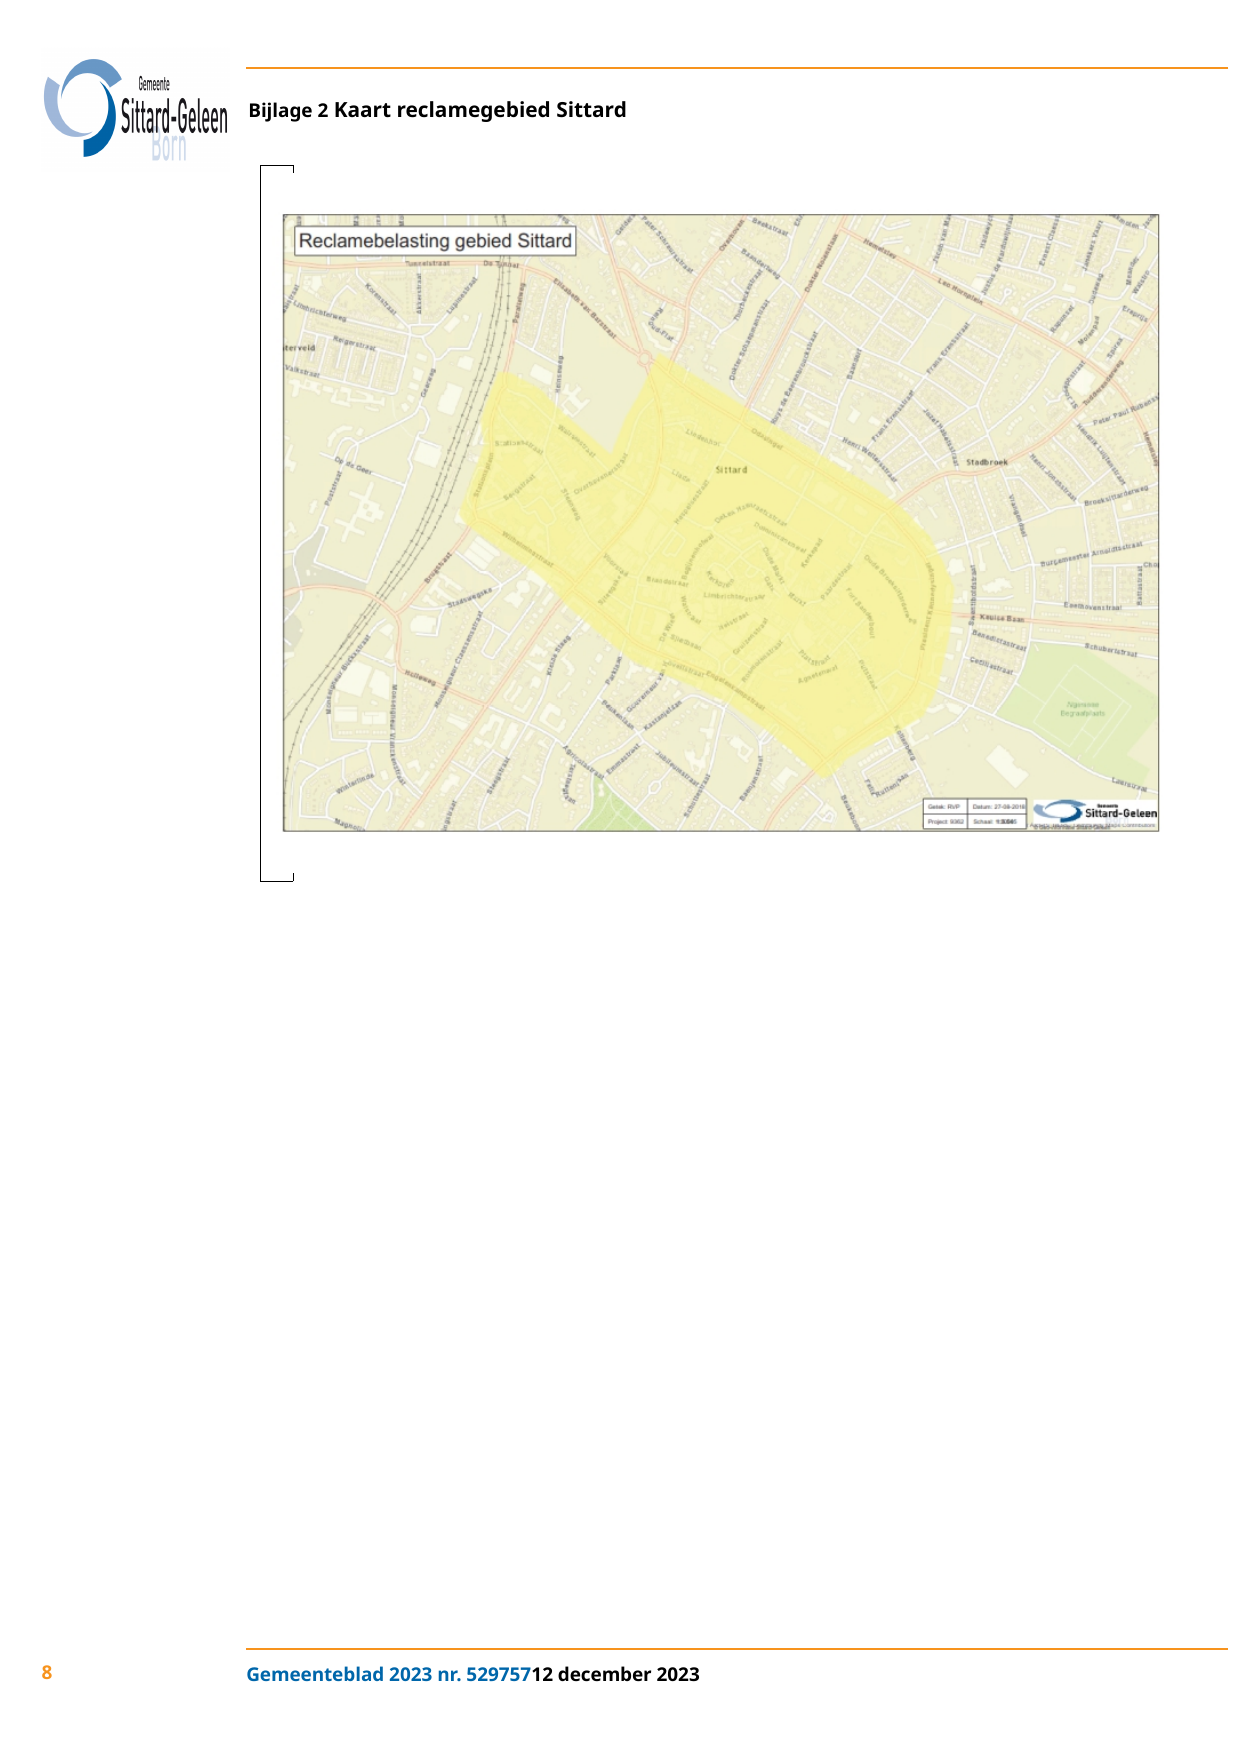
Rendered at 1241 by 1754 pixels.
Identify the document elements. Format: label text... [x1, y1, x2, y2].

picture [268, 173, 1173, 873]
text Bijlage 2 Kaart reclamegebied Sittard [248, 95, 1152, 123]
picture [41, 47, 231, 172]
